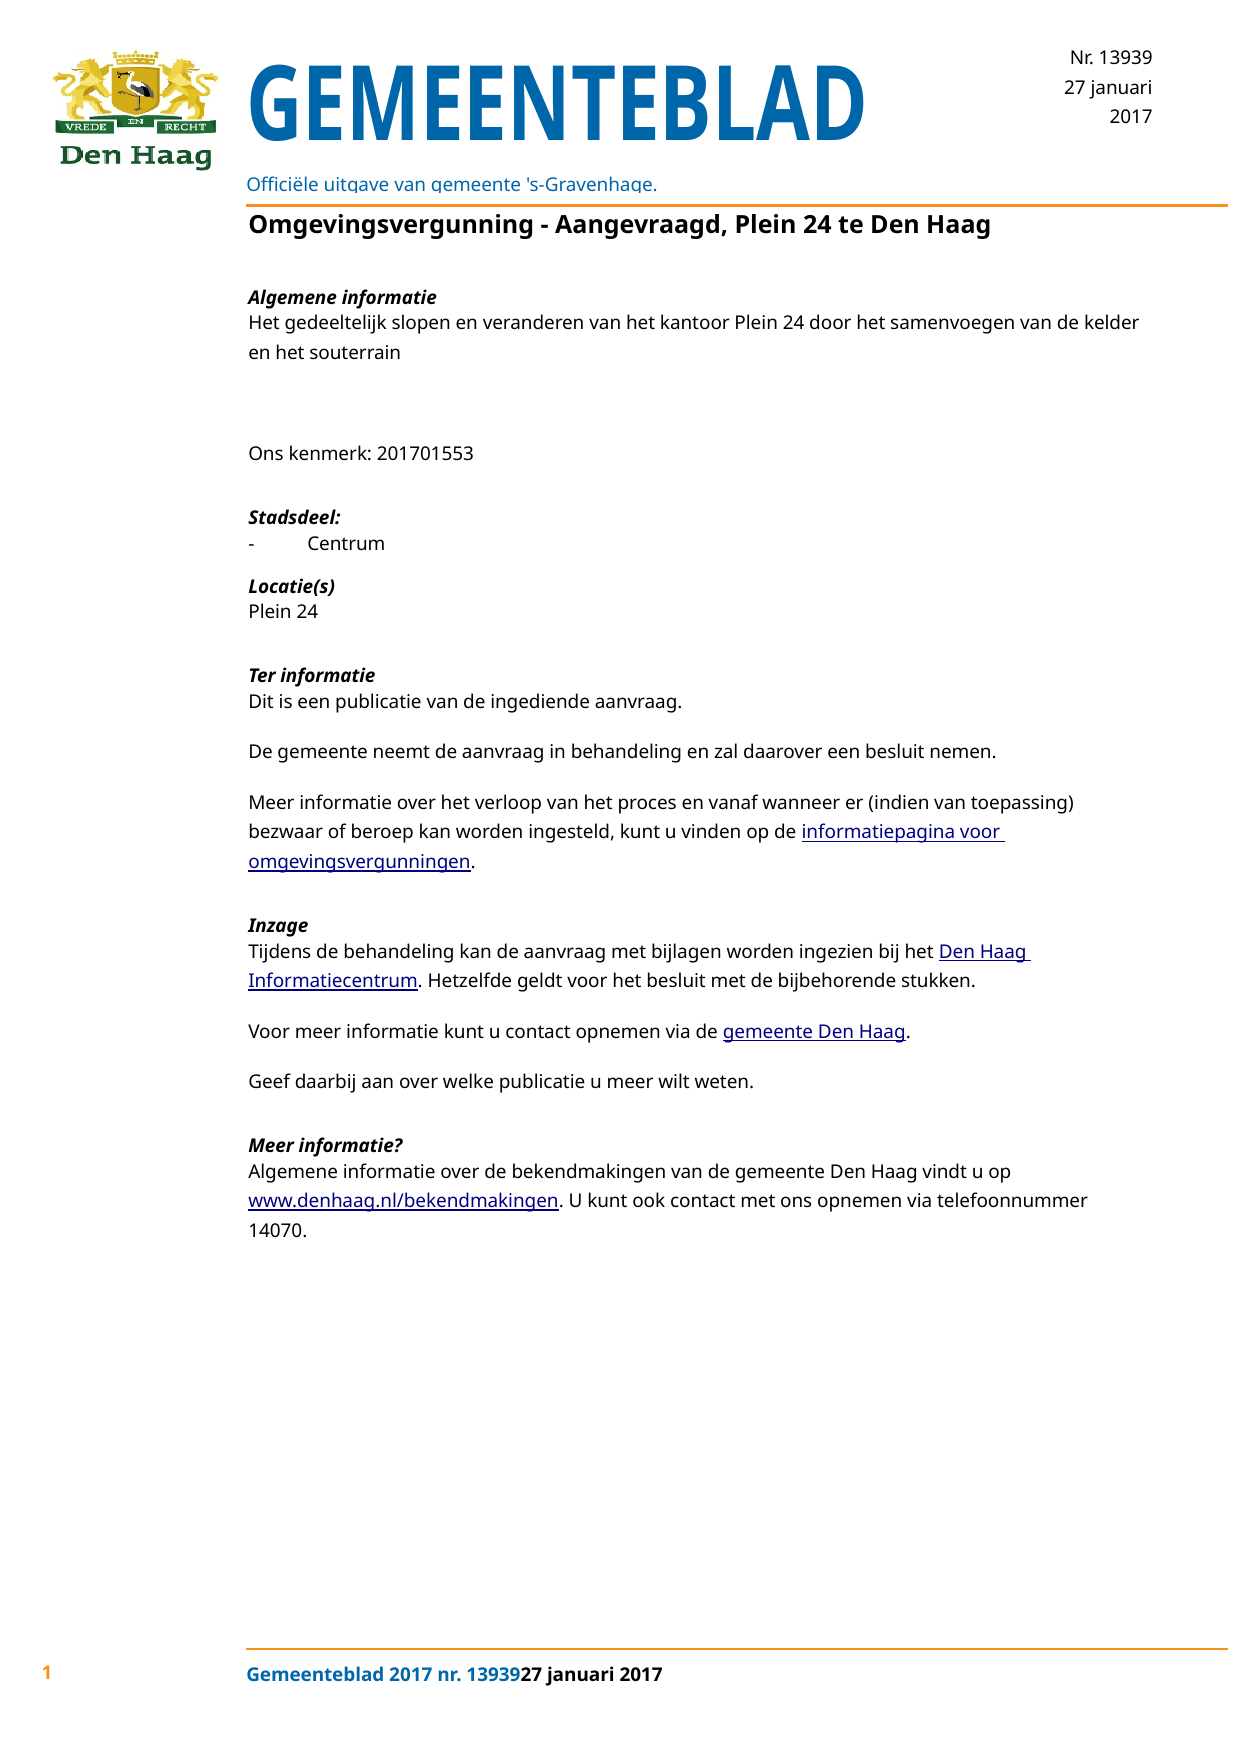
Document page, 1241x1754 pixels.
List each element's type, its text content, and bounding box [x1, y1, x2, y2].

text Plein 24 [248, 598, 1152, 624]
text Algemene informatie [248, 284, 1152, 309]
picture [41, 47, 231, 172]
text Geef daarbij aan over welke publicatie u meer wilt weten. [248, 1068, 1152, 1094]
text De gemeente neemt de aanvraag in behandeling en zal daarover een besluit nemen. [248, 739, 1152, 764]
text Het gedeeltelijk slopen en veranderen van het kantoor Plein 24 door het samenvoegen van de kelder en het souterrain [248, 309, 1152, 365]
text Inzage [248, 912, 1152, 938]
text Omgevingsvergunning - Aangevraagd, Plein 24 te Den Haag [248, 207, 1152, 241]
text Ter informatie [248, 662, 1152, 688]
text Dit is een publicatie van de ingediende aanvraag. [248, 688, 1152, 714]
text Algemene informatie over de bekendmakingen van de gemeente Den Haag vindt u op www.denhaag.nl/bekendmakingen. U kunt ook contact met ons opnemen via telefoonnummer 14070. [248, 1158, 1152, 1243]
text Voor meer informatie kunt u contact opnemen via de gemeente Den Haag. [248, 1018, 1152, 1044]
text Locatie(s) [248, 573, 1152, 598]
text Meer informatie? [248, 1132, 1152, 1158]
text Ons kenmerk: 201701553 [248, 440, 1152, 466]
text Tijdens de behandeling kan de aanvraag met bijlagen worden ingezien bij het Den Haag Informatiecentrum. Hetzelfde geldt voor het besluit met de bijbehorende stukken. [248, 938, 1152, 993]
text Meer informatie over het verloop van het proces en vanaf wanneer er (indien van toepassing) bezwaar of beroep kan worden ingesteld, kunt u vinden op de informatiepagina voor omgevingsvergunningen. [248, 789, 1152, 874]
text Stadsdeel: [248, 504, 1152, 530]
list Centrum [248, 530, 1152, 555]
